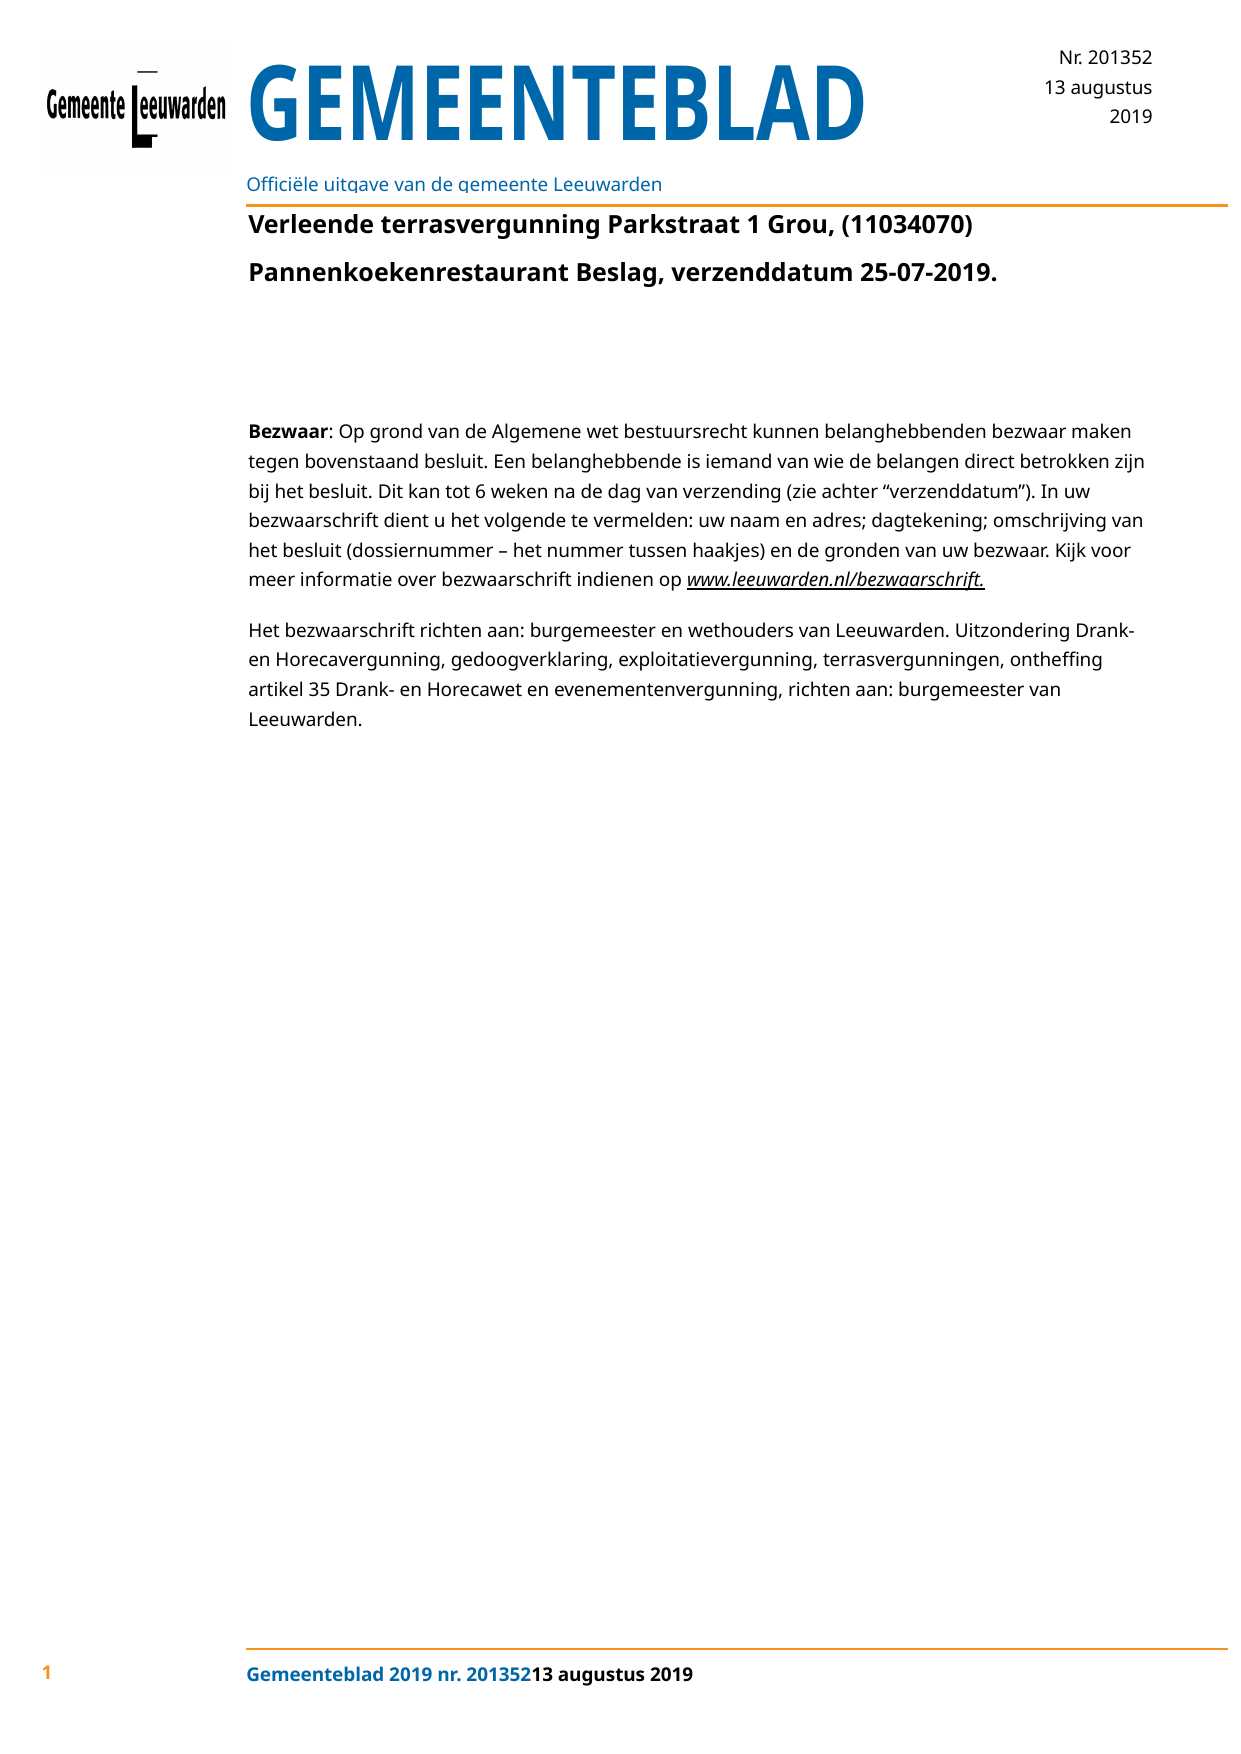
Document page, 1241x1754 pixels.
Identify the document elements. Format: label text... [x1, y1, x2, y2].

text Bezwaar: Op grond van de Algemene wet bestuursrecht kunnen belanghebbenden bezwaar maken tegen bovenstaand besluit. Een belanghebbende is iemand van wie de belangen direct betrokken zijn bij het besluit. Dit kan tot 6 weken na de dag van verzending (zie achter “verzenddatum”). In uw bezwaarschrift dient u het volgende te vermelden: uw naam en adres; dagtekening; omschrijving van het besluit (dossiernummer – het nummer tussen haakjes) en de gronden van uw bezwaar. Kijk voor meer informatie over bezwaarschrift indienen op www.leeuwarden.nl/bezwaarschrift. [248, 419, 1152, 592]
text Verleende terrasvergunning Parkstraat 1 Grou, (11034070) Pannenkoekenrestaurant Beslag, verzenddatum 25-07-2019. [248, 207, 1152, 288]
text Het bezwaarschrift richten aan: burgemeester en wethouders van Leeuwarden. Uitzondering Drank- en Horecavergunning, gedoogverklaring, exploitatievergunning, terrasvergunningen, ontheffing artikel 35 Drank- en Horecawet en evenementenvergunning, richten aan: burgemeester van Leeuwarden. [248, 617, 1152, 732]
picture [41, 47, 231, 172]
